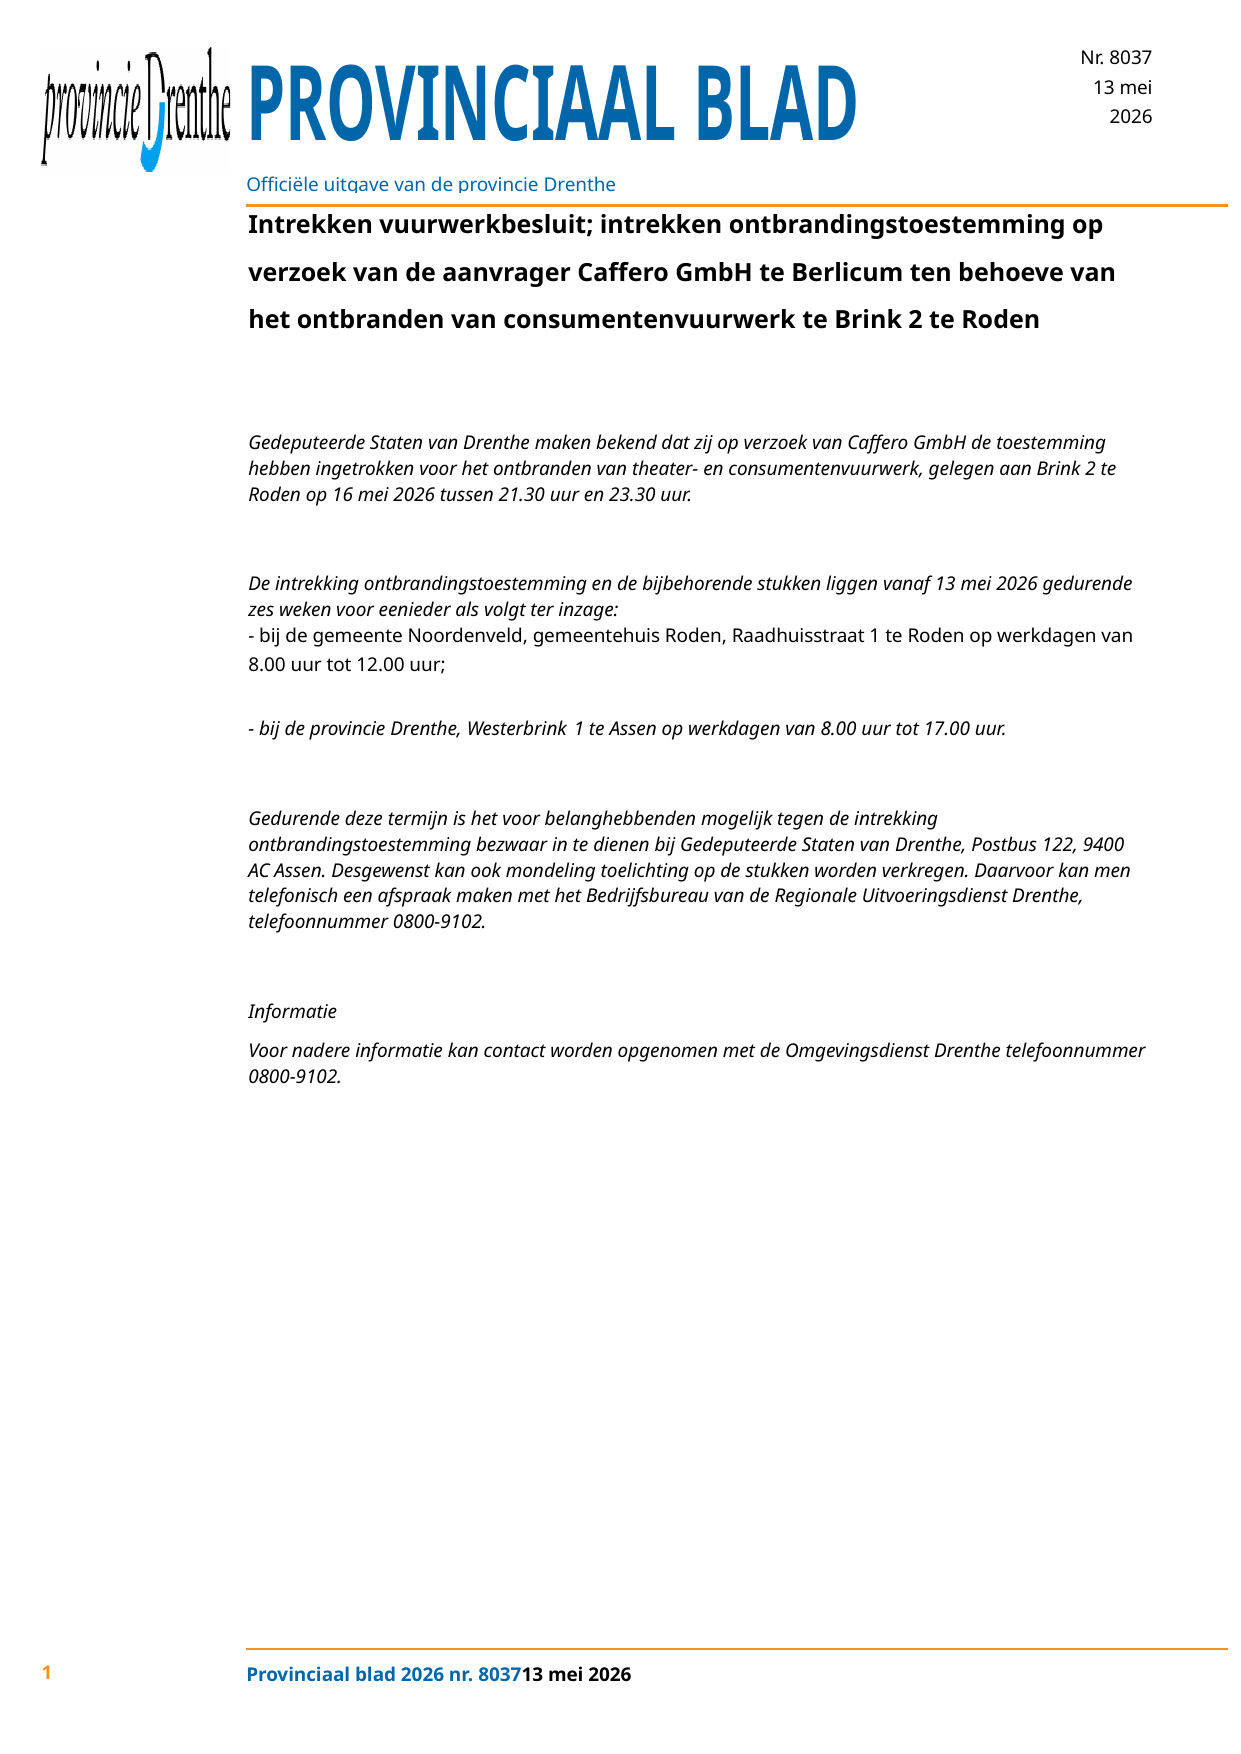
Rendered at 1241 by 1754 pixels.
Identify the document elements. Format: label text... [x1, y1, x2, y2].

text Gedeputeerde Staten van Drenthe maken bekend dat zij op verzoek van Caffero GmbH de toestemming hebben ingetrokken voor het ontbranden van theater- en consumentenvuurwerk, gelegen aan Brink 2 te Roden op 16 mei 2026 tussen 21.30 uur en 23.30 uur. [248, 429, 1152, 507]
text Voor nadere informatie kan contact worden opgenomen met de Omgevingsdienst Drenthe telefoonnummer 0800-9102. [248, 1037, 1152, 1089]
picture [41, 47, 231, 172]
text Informatie [248, 998, 1152, 1024]
text - bij de gemeente Noordenveld, gemeentehuis Roden, Raadhuisstraat 1 te Roden op werkdagen van 8.00 uur tot 12.00 uur; [248, 622, 1152, 677]
text De intrekking ontbrandingstoestemming en de bijbehorende stukken liggen vanaf 13 mei 2026 gedurende zes weken voor eenieder als volgt ter inzage: [248, 571, 1152, 622]
text - bij de provincie Drenthe, Westerbrink 1 te Assen op werkdagen van 8.00 uur tot 17.00 uur. [248, 716, 1152, 741]
text Gedurende deze termijn is het voor belanghebbenden mogelijk tegen de intrekking ontbrandingstoestemming bezwaar in te dienen bij Gedeputeerde Staten van Drenthe, Postbus 122, 9400 AC Assen. Desgewenst kan ook mondeling toelichting op de stukken worden verkregen. Daarvoor kan men telefonisch een afspraak maken met het Bedrijfsbureau van de Regionale Uitvoeringsdienst Drenthe, telefoonnummer 0800-9102. [248, 805, 1152, 934]
text Intrekken vuurwerkbesluit; intrekken ontbrandingstoestemming op verzoek van de aanvrager Caffero GmbH te Berlicum ten behoeve van het ontbranden van consumentenvuurwerk te Brink 2 te Roden [248, 207, 1152, 336]
